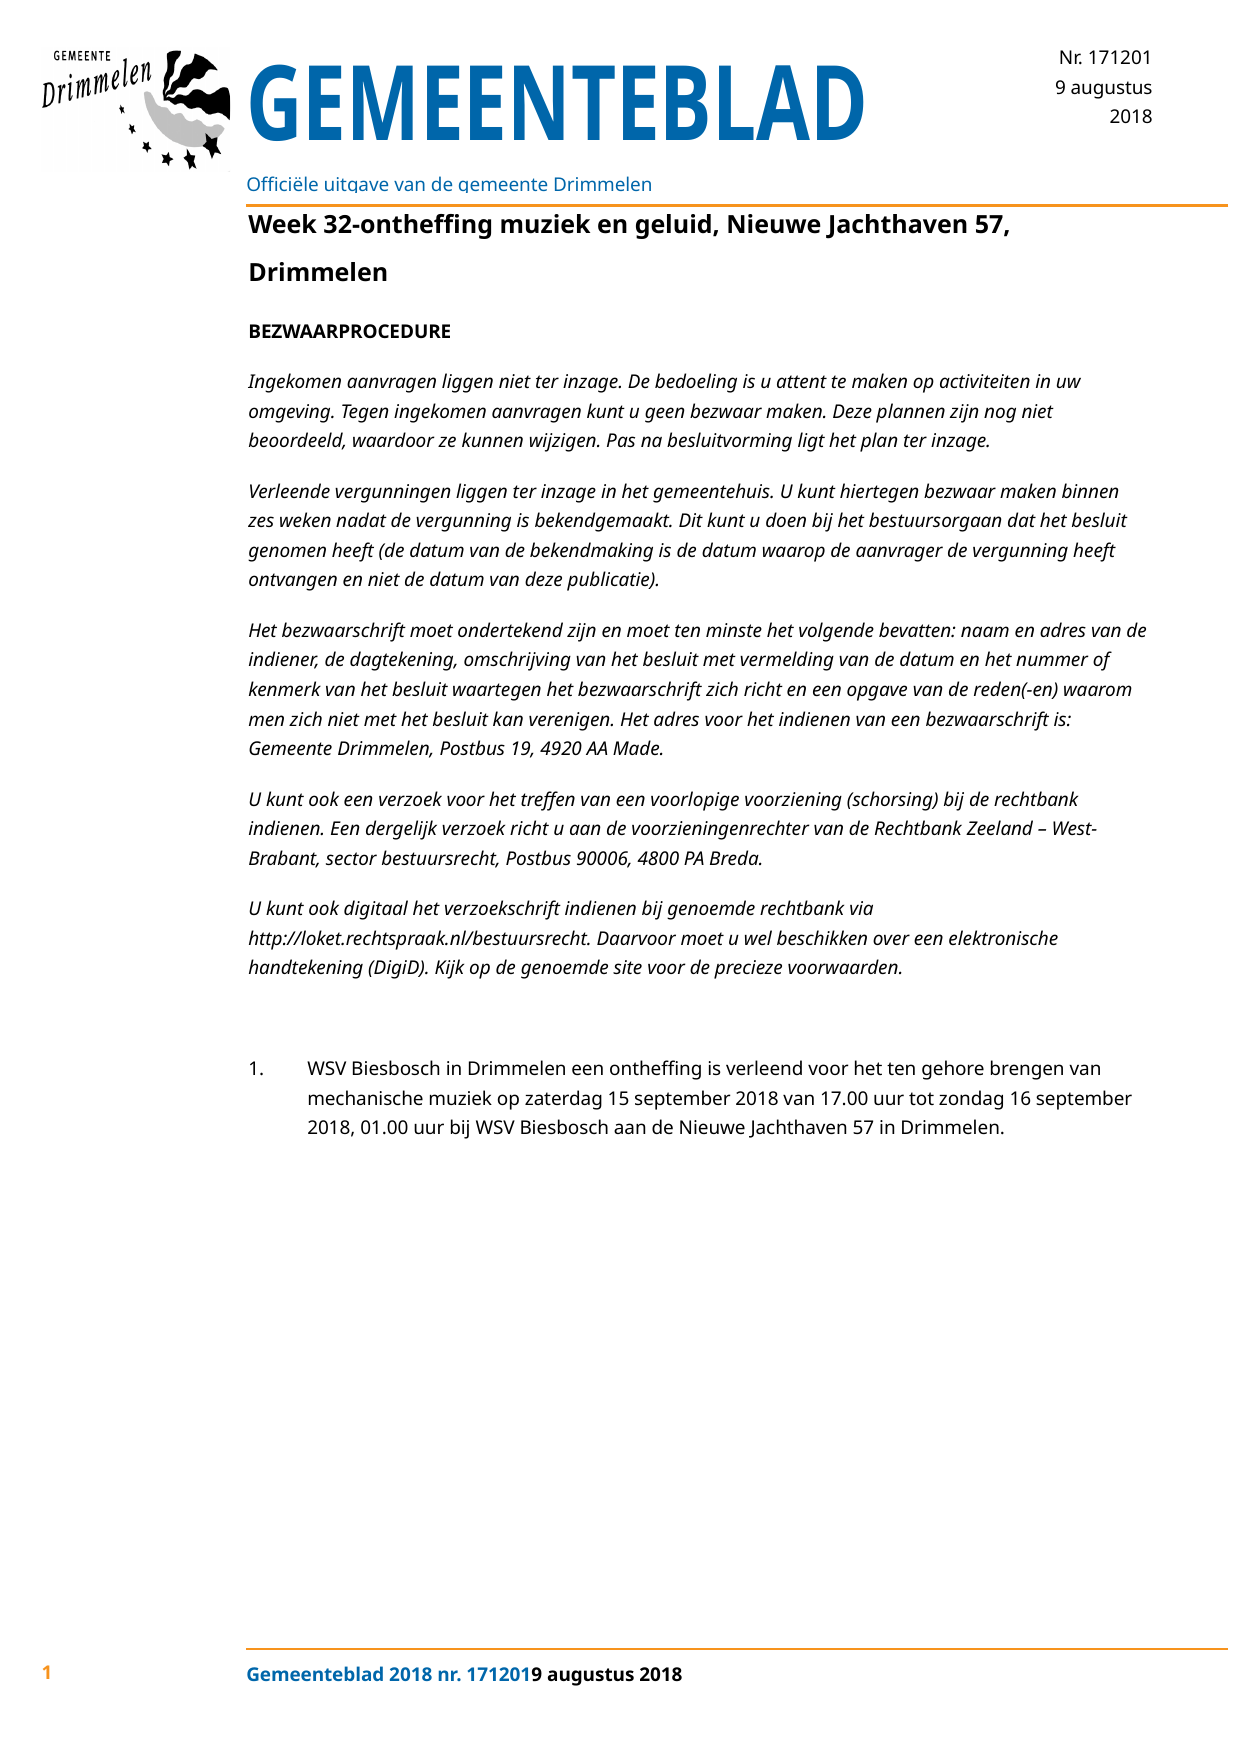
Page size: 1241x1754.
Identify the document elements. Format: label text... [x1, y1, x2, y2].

text Het bezwaarschrift moet ondertekend zijn en moet ten minste het volgende bevatten: naam en adres van de indiener, de dagtekening, omschrijving van het besluit met vermelding van de datum en het nummer of kenmerk van het besluit waartegen het bezwaarschrift zich richt en een opgave van de reden(-en) waarom men zich niet met het besluit kan verenigen. Het adres voor het indienen van een bezwaarschrift is: Gemeente Drimmelen, Postbus 19, 4920 AA Made. [248, 617, 1152, 761]
text U kunt ook een verzoek voor het treffen van een voorlopige voorziening (schorsing) bij de rechtbank indienen. Een dergelijk verzoek richt u aan de voorzieningenrechter van de Rechtbank Zeeland – West-Brabant, sector bestuursrecht, Postbus 90006, 4800 PA Breda. [248, 786, 1152, 871]
text U kunt ook digitaal het verzoekschrift indienen bij genoemde rechtbank via http://loket.rechtspraak.nl/bestuursrecht. Daarvoor moet u wel beschikken over een elektronische handtekening (DigiD). Kijk op de genoemde site voor de precieze voorwaarden. [248, 895, 1152, 980]
text BEZWAARPROCEDURE [248, 318, 1152, 344]
text Verleende vergunningen liggen ter inzage in het gemeentehuis. U kunt hiertegen bezwaar maken binnen zes weken nadat de vergunning is bekendgemaakt. Dit kunt u doen bij het bestuursorgaan dat het besluit genomen heeft (de datum van de bekendmaking is de datum waarop de aanvrager de vergunning heeft ontvangen en niet de datum van deze publicatie). [248, 478, 1152, 592]
text Week 32-ontheffing muziek en geluid, Nieuwe Jachthaven 57, Drimmelen [248, 207, 1152, 288]
text Ingekomen aanvragen liggen niet ter inzage. De bedoeling is u attent te maken op activiteiten in uw omgeving. Tegen ingekomen aanvragen kunt u geen bezwaar maken. Deze plannen zijn nog niet beoordeeld, waardoor ze kunnen wijzigen. Pas na besluitvorming ligt het plan ter inzage. [248, 368, 1152, 453]
list WSV Biesbosch in Drimmelen een ontheffing is verleend voor het ten gehore brengen van mechanische muziek op zaterdag 15 september 2018 van 17.00 uur tot zondag 16 september 2018, 01.00 uur bij WSV Biesbosch aan de Nieuwe Jachthaven 57 in Drimmelen. [248, 1055, 1152, 1140]
picture [41, 47, 231, 172]
